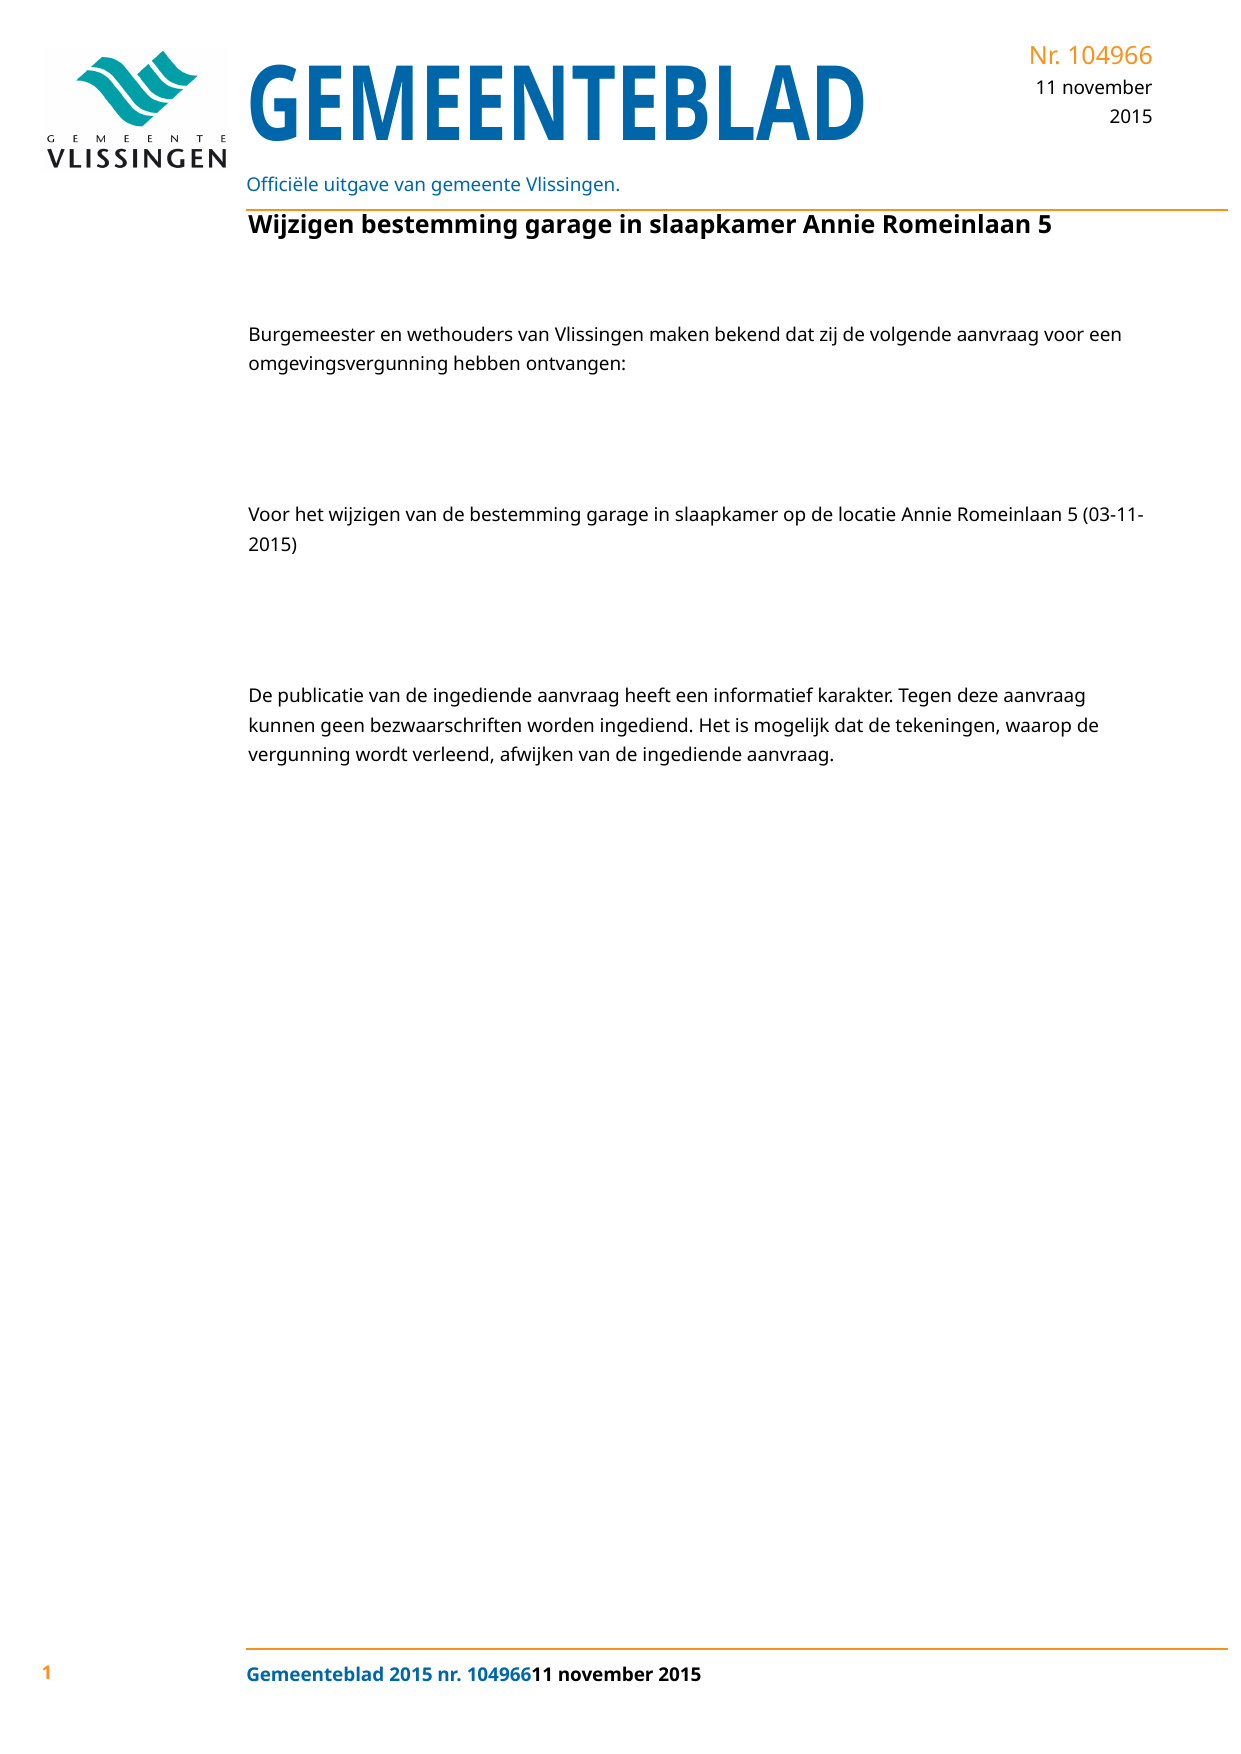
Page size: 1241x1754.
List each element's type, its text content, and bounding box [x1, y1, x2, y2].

text Burgemeester en wethouders van Vlissingen maken bekend dat zij de volgende aanvraag voor een omgevingsvergunning hebben ontvangen: [248, 321, 1152, 376]
text De publicatie van de ingediende aanvraag heeft een informatief karakter. Tegen deze aanvraag kunnen geen bezwaarschriften worden ingediend. Het is mogelijk dat de tekeningen, waarop de vergunning wordt verleend, afwijken van de ingediende aanvraag. [248, 682, 1152, 767]
text Voor het wijzigen van de bestemming garage in slaapkamer op de locatie Annie Romeinlaan 5 (03-11-2015) [248, 502, 1152, 557]
text Wijzigen bestemming garage in slaapkamer Annie Romeinlaan 5 [248, 211, 1152, 241]
picture [41, 47, 231, 172]
